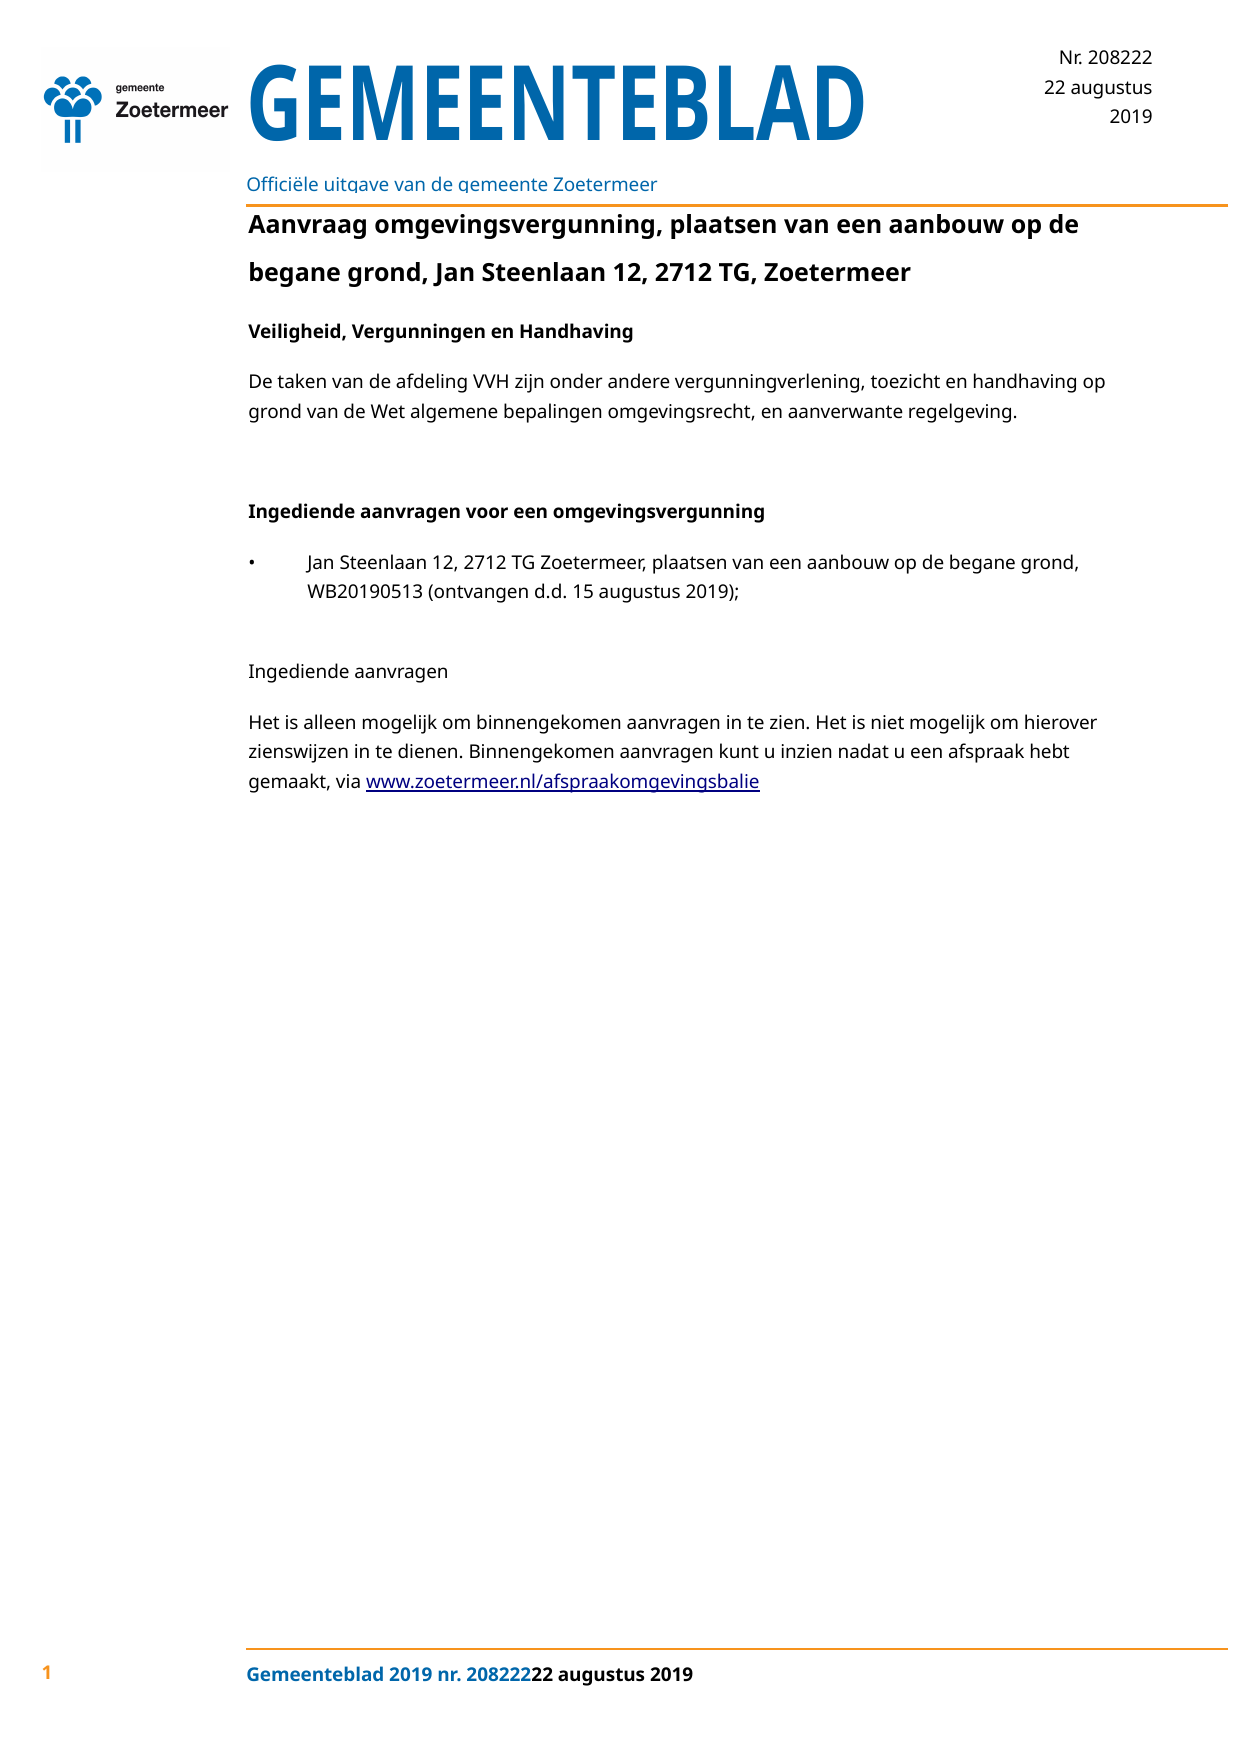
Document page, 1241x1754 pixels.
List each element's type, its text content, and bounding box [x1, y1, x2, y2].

text Veiligheid, Vergunningen en Handhaving [248, 318, 1152, 344]
text Het is alleen mogelijk om binnengekomen aanvragen in te zien. Het is niet mogelijk om hierover zienswijzen in te dienen. Binnengekomen aanvragen kunt u inzien nadat u een afspraak hebt gemaakt, via www.zoetermeer.nl/afspraakomgevingsbalie [248, 709, 1152, 794]
list Jan Steenlaan 12, 2712 TG Zoetermeer, plaatsen van een aanbouw op de begane grond, WB20190513 (ontvangen d.d. 15 augustus 2019); [248, 549, 1152, 604]
text Aanvraag omgevingsvergunning, plaatsen van een aanbouw op de begane grond, Jan Steenlaan 12, 2712 TG, Zoetermeer [248, 207, 1152, 288]
text Ingediende aanvragen voor een omgevingsvergunning [248, 499, 1152, 524]
text De taken van de afdeling VVH zijn onder andere vergunningverlening, toezicht en handhaving op grond van de Wet algemene bepalingen omgevingsrecht, en aanverwante regelgeving. [248, 368, 1152, 424]
text Ingediende aanvragen [248, 659, 1152, 684]
picture [41, 47, 231, 172]
